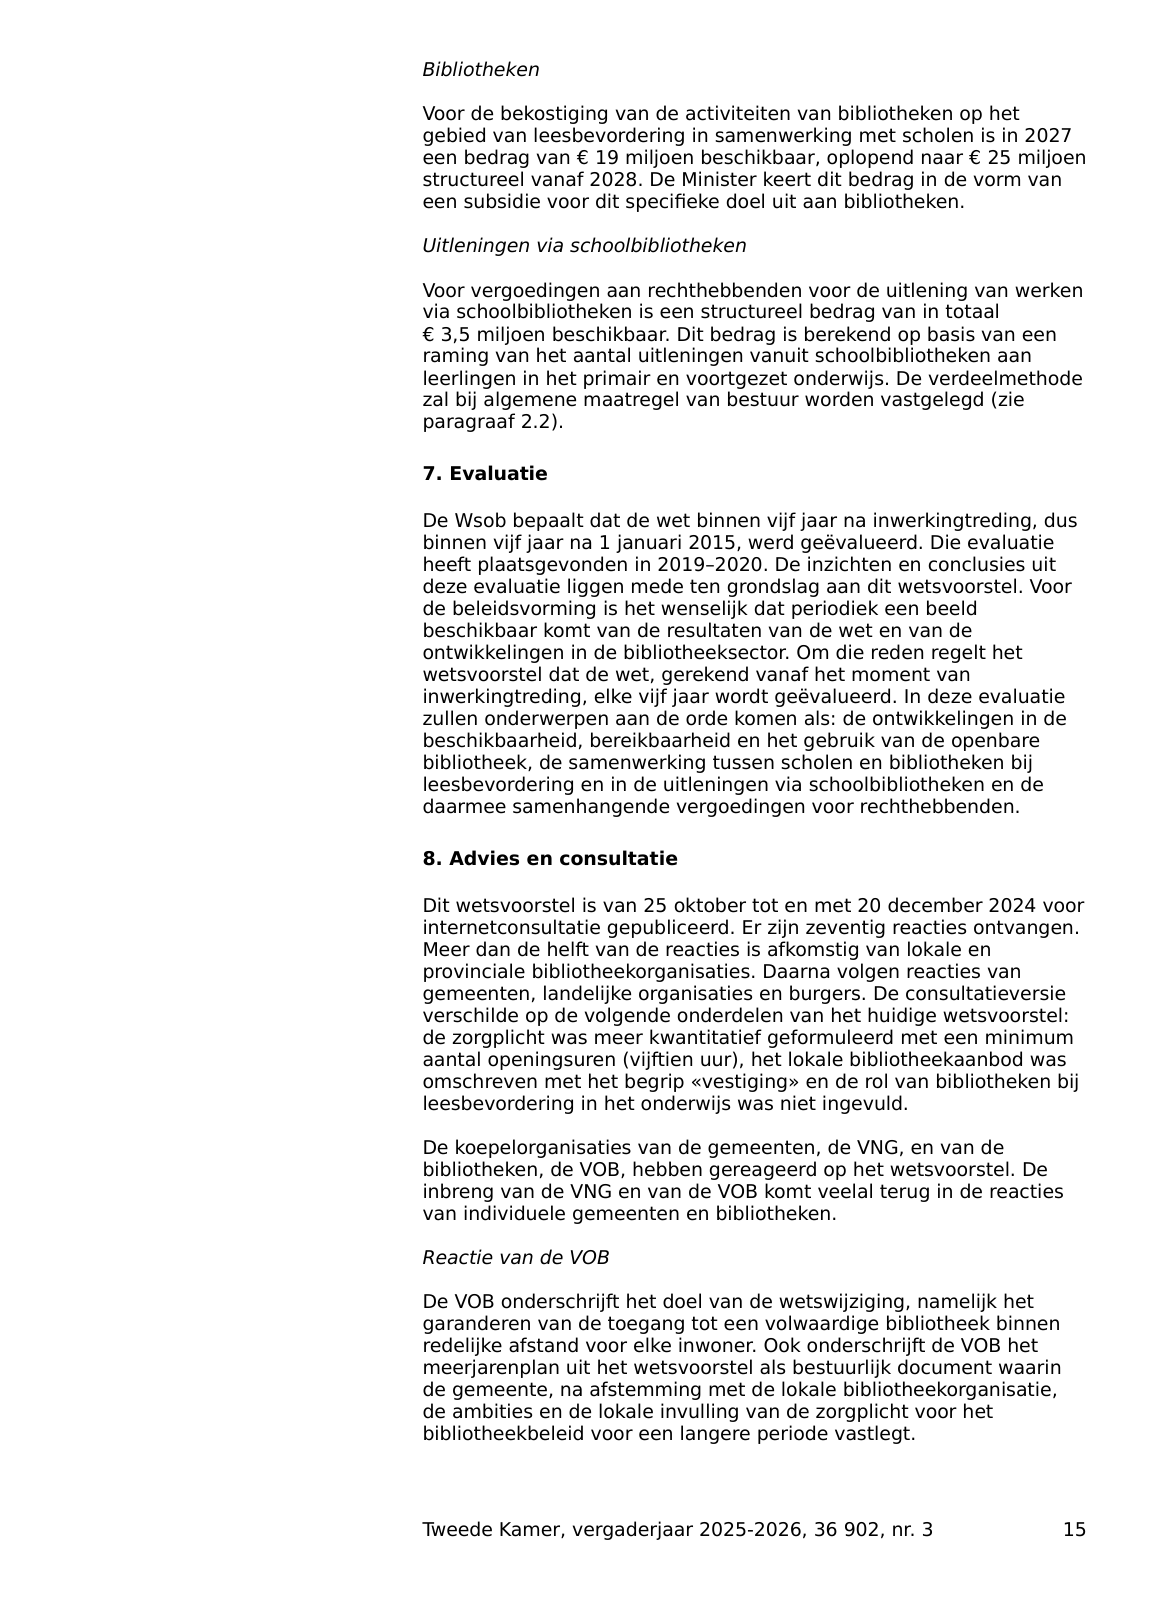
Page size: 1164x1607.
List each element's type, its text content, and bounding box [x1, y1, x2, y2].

subtitle Reactie van de VOB [422, 1247, 1087, 1269]
text De VOB onderschrijft het doel van de wetswijziging, namelijk het garanderen van de toegang tot een volwaardige bibliotheek binnen redelijke afstand voor elke inwoner. Ook onderschrijft de VOB het meerjarenplan uit het wetsvoorstel als bestuurlijk document waarin de gemeente, na afstemming met de lokale bibliotheekorganisatie, de ambities en de lokale invulling van de zorgplicht voor het bibliotheekbeleid voor een langere periode vastlegt. [422, 1291, 1087, 1445]
subtitle Uitleningen via schoolbibliotheken [422, 235, 1087, 257]
subtitle 8. Advies en consultatie [422, 848, 1087, 870]
text Voor de bekostiging van de activiteiten van bibliotheken op het gebied van leesbevordering in samenwerking met scholen is in 2027 een bedrag van € 19 miljoen beschikbaar, oplopend naar € 25 miljoen structureel vanaf 2028. De Minister keert dit bedrag in de vorm van een subsidie voor dit specifieke doel uit aan bibliotheken. [422, 103, 1087, 213]
text Dit wetsvoorstel is van 25 oktober tot en met 20 december 2024 voor internetconsultatie gepubliceerd. Er zijn zeventig reacties ontvangen. Meer dan de helft van de reacties is afkomstig van lokale en provinciale bibliotheekorganisaties. Daarna volgen reacties van gemeenten, landelijke organisaties en burgers. De consultatieversie verschilde op de volgende onderdelen van het huidige wetsvoorstel: de zorgplicht was meer kwantitatief geformuleerd met een minimum aantal openingsuren (vijftien uur), het lokale bibliotheekaanbod was omschreven met het begrip «vestiging» en de rol van bibliotheken bij leesbevordering in het onderwijs was niet ingevuld. [422, 895, 1087, 1115]
text De koepelorganisaties van de gemeenten, de VNG, en van de bibliotheken, de VOB, hebben gereageerd op het wetsvoorstel. De inbreng van de VNG en van de VOB komt veelal terug in de reacties van individuele gemeenten en bibliotheken. [422, 1137, 1087, 1225]
subtitle 7. Evaluatie [422, 463, 1087, 485]
subtitle Bibliotheken [422, 59, 1087, 81]
text De Wsob bepaalt dat de wet binnen vijf jaar na inwerkingtreding, dus binnen vijf jaar na 1 januari 2015, werd geëvalueerd. Die evaluatie heeft plaatsgevonden in 2019–2020. De inzichten en conclusies uit deze evaluatie liggen mede ten grondslag aan dit wetsvoorstel. Voor de beleidsvorming is het wenselijk dat periodiek een beeld beschikbaar komt van de resultaten van de wet en van de ontwikkelingen in de bibliotheeksector. Om die reden regelt het wetsvoorstel dat de wet, gerekend vanaf het moment van inwerkingtreding, elke vijf jaar wordt geëvalueerd. In deze evaluatie zullen onderwerpen aan de orde komen als: de ontwikkelingen in de beschikbaarheid, bereikbaarheid en het gebruik van de openbare bibliotheek, de samenwerking tussen scholen en bibliotheken bij leesbevordering en in de uitleningen via schoolbibliotheken en de daarmee samenhangende vergoedingen voor rechthebbenden. [422, 510, 1087, 818]
text Voor vergoedingen aan rechthebbenden voor de uitlening van werken via schoolbibliotheken is een structureel bedrag van in totaal € 3,5 miljoen beschikbaar. Dit bedrag is berekend op basis van een raming van het aantal uitleningen vanuit schoolbibliotheken aan leerlingen in het primair en voortgezet onderwijs. De verdeelmethode zal bij algemene maatregel van bestuur worden vastgelegd (zie paragraaf 2.2). [422, 279, 1087, 433]
